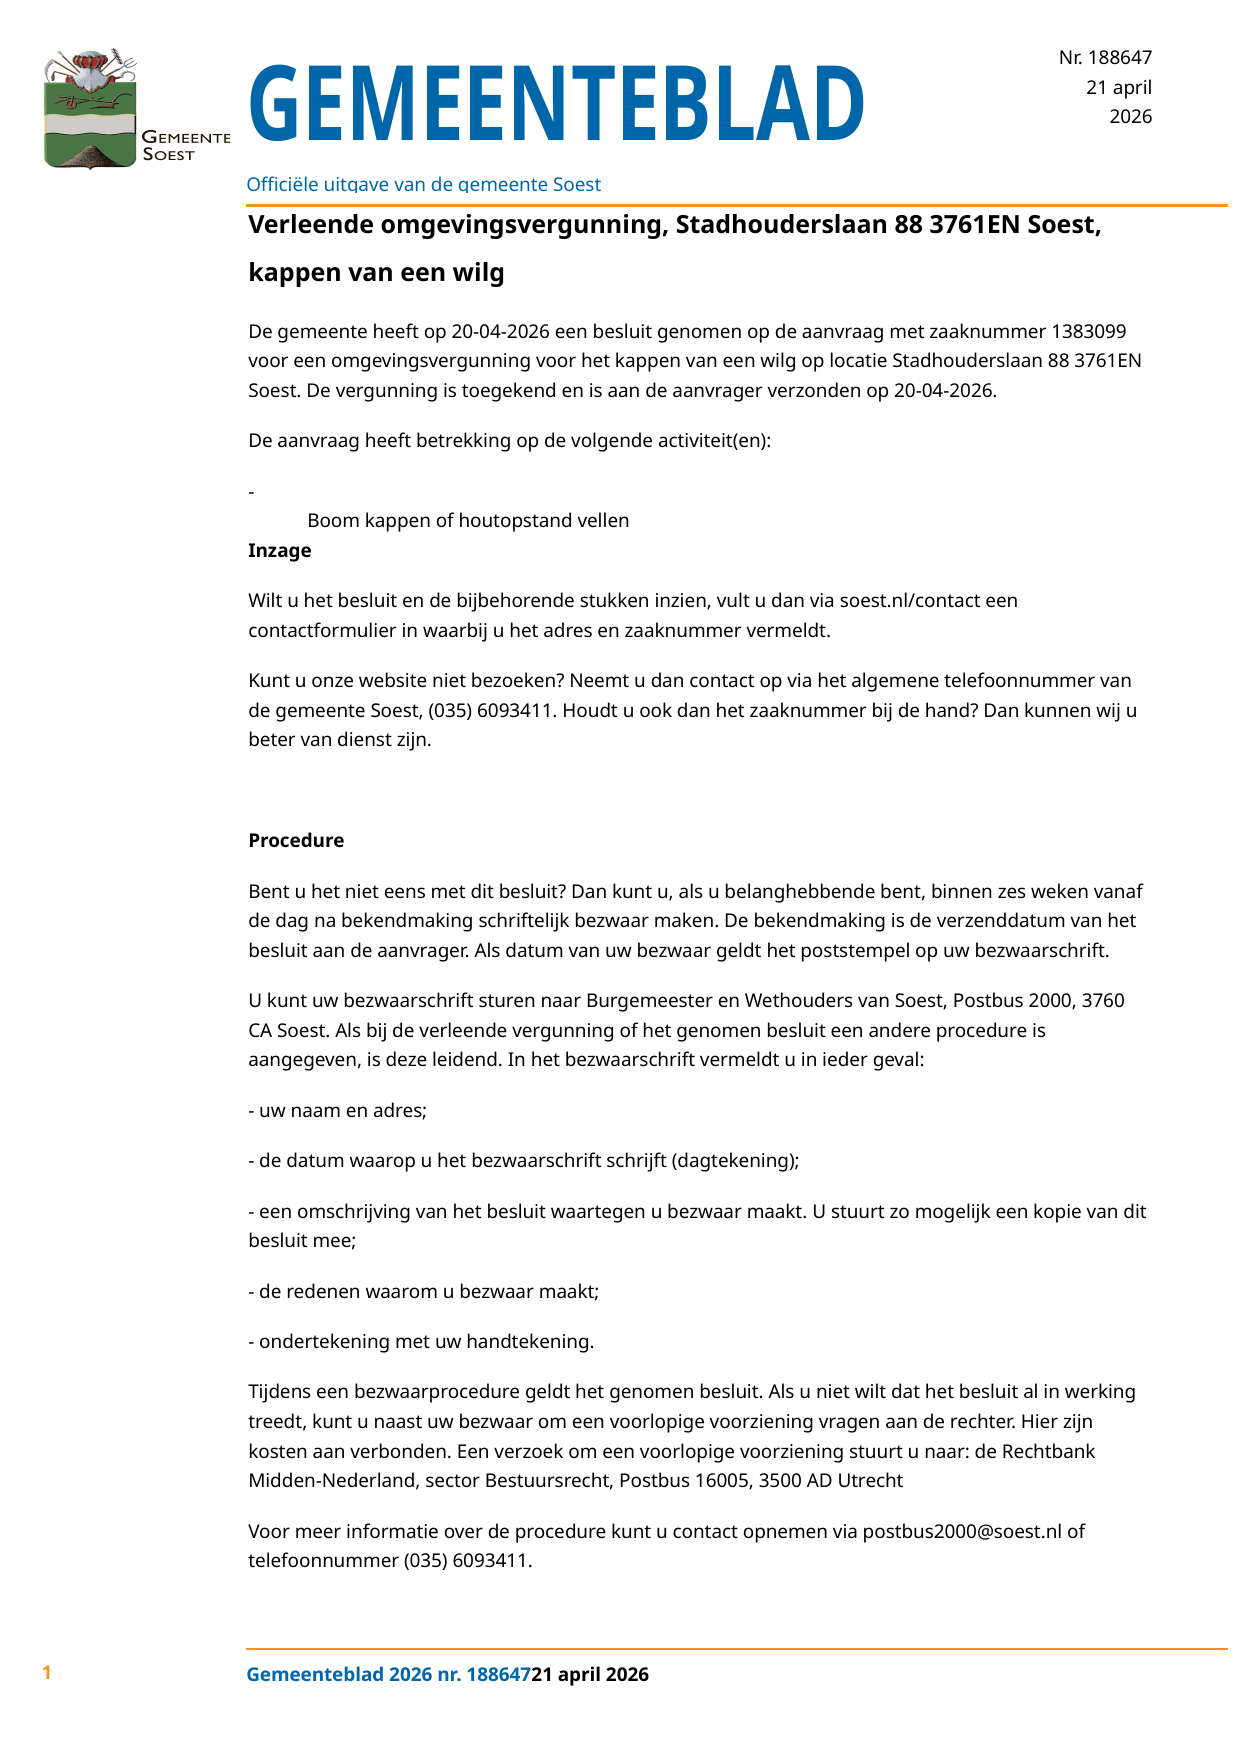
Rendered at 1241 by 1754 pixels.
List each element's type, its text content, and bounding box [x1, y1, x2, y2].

text Kunt u onze website niet bezoeken? Neemt u dan contact op via het algemene telefoonnummer van de gemeente Soest, (035) 6093411. Houdt u ook dan het zaaknummer bij de hand? Dan kunnen wij u beter van dienst zijn. [248, 667, 1152, 752]
picture [41, 47, 231, 172]
text Wilt u het besluit en de bijbehorende stukken inzien, vult u dan via soest.nl/contact een contactformulier in waarbij u het adres en zaaknummer vermeldt. [248, 587, 1152, 643]
text De aanvraag heeft betrekking op de volgende activiteit(en): [248, 427, 1152, 453]
text U kunt uw bezwaarschrift sturen naar Burgemeester en Wethouders van Soest, Postbus 2000, 3760 CA Soest. Als bij de verleende vergunning of het genomen besluit een andere procedure is aangegeven, is deze leidend. In het bezwaarschrift vermeldt u in ieder geval: [248, 987, 1152, 1072]
text Tijdens een bezwaarprocedure geldt het genomen besluit. Als u niet wilt dat het besluit al in werking treedt, kunt u naast uw bezwaar om een voorlopige voorziening vragen aan de rechter. Hier zijn kosten aan verbonden. Een verzoek om een voorlopige voorziening stuurt u naar: de Rechtbank Midden-Nederland, sector Bestuursrecht, Postbus 16005, 3500 AD Utrecht [248, 1379, 1152, 1493]
text - ondertekening met uw handtekening. [248, 1328, 1152, 1354]
text De gemeente heeft op 20-04-2026 een besluit genomen op de aanvraag met zaaknummer 1383099 voor een omgevingsvergunning voor het kappen van een wilg op locatie Stadhouderslaan 88 3761EN Soest. De vergunning is toegekend en is aan de aanvrager verzonden op 20-04-2026. [248, 318, 1152, 403]
text Inzage [248, 537, 1152, 563]
text - uw naam en adres; [248, 1097, 1152, 1123]
text - de datum waarop u het bezwaarschrift schrijft (dagtekening); [248, 1147, 1152, 1173]
text Bent u het niet eens met dit besluit? Dan kunt u, als u belanghebbende bent, binnen zes weken vanaf de dag na bekendmaking schriftelijk bezwaar maken. De bekendmaking is de verzenddatum van het besluit aan de aanvrager. Als datum van uw bezwaar geldt het poststempel op uw bezwaarschrift. [248, 878, 1152, 963]
text Procedure [248, 827, 1152, 853]
text Voor meer informatie over de procedure kunt u contact opnemen via postbus2000@soest.nl of telefoonnummer (035) 6093411. [248, 1518, 1152, 1573]
text Verleende omgevingsvergunning, Stadhouderslaan 88 3761EN Soest, kappen van een wilg [248, 207, 1152, 288]
text - de redenen waarom u bezwaar maakt; [248, 1278, 1152, 1304]
text - een omschrijving van het besluit waartegen u bezwaar maakt. U stuurt zo mogelijk een kopie van dit besluit mee; [248, 1198, 1152, 1253]
list Boom kappen of houtopstand vellen [248, 507, 1152, 533]
